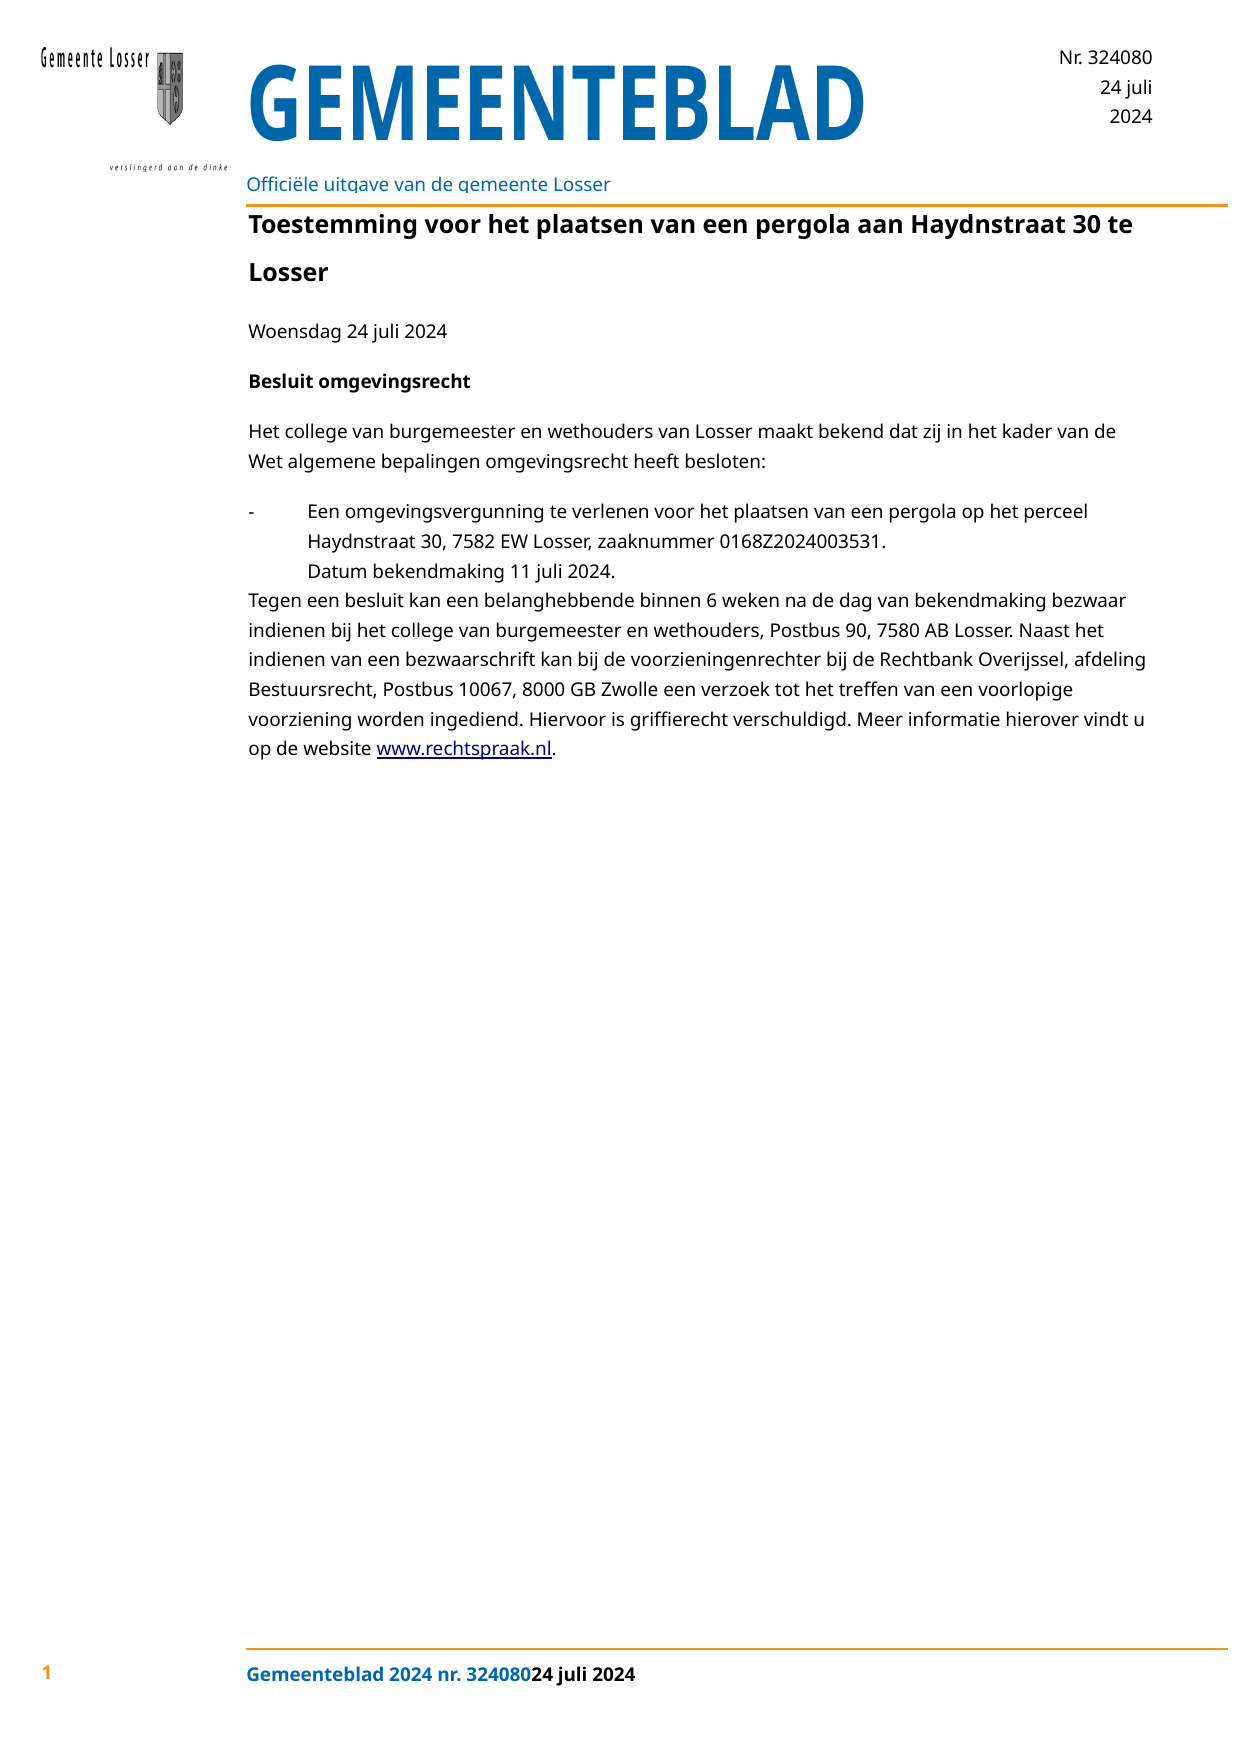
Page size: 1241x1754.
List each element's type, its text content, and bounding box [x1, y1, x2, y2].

text Toestemming voor het plaatsen van een pergola aan Haydnstraat 30 te Losser [248, 207, 1152, 288]
text Besluit omgevingsrecht [248, 368, 1152, 394]
picture [41, 47, 231, 172]
text Woensdag 24 juli 2024 [248, 318, 1152, 344]
list Datum bekendmaking 11 juli 2024. [248, 558, 1152, 584]
list Een omgevingsvergunning te verlenen voor het plaatsen van een pergola op het perceel Haydnstraat 30, 7582 EW Losser, zaaknummer 0168Z2024003531. [248, 499, 1152, 554]
text Tegen een besluit kan een belanghebbende binnen 6 weken na de dag van bekendmaking bezwaar indienen bij het college van burgemeester en wethouders, Postbus 90, 7580 AB Losser. Naast het indienen van een bezwaarschrift kan bij de voorzieningenrechter bij de Rechtbank Overijssel, afdeling Bestuursrecht, Postbus 10067, 8000 GB Zwolle een verzoek tot het treffen van een voorlopige voorziening worden ingediend. Hiervoor is griffierecht verschuldigd. Meer informatie hierover vindt u op de website www.rechtspraak.nl. [248, 587, 1152, 761]
text Het college van burgemeester en wethouders van Losser maakt bekend dat zij in het kader van de Wet algemene bepalingen omgevingsrecht heeft besloten: [248, 419, 1152, 474]
